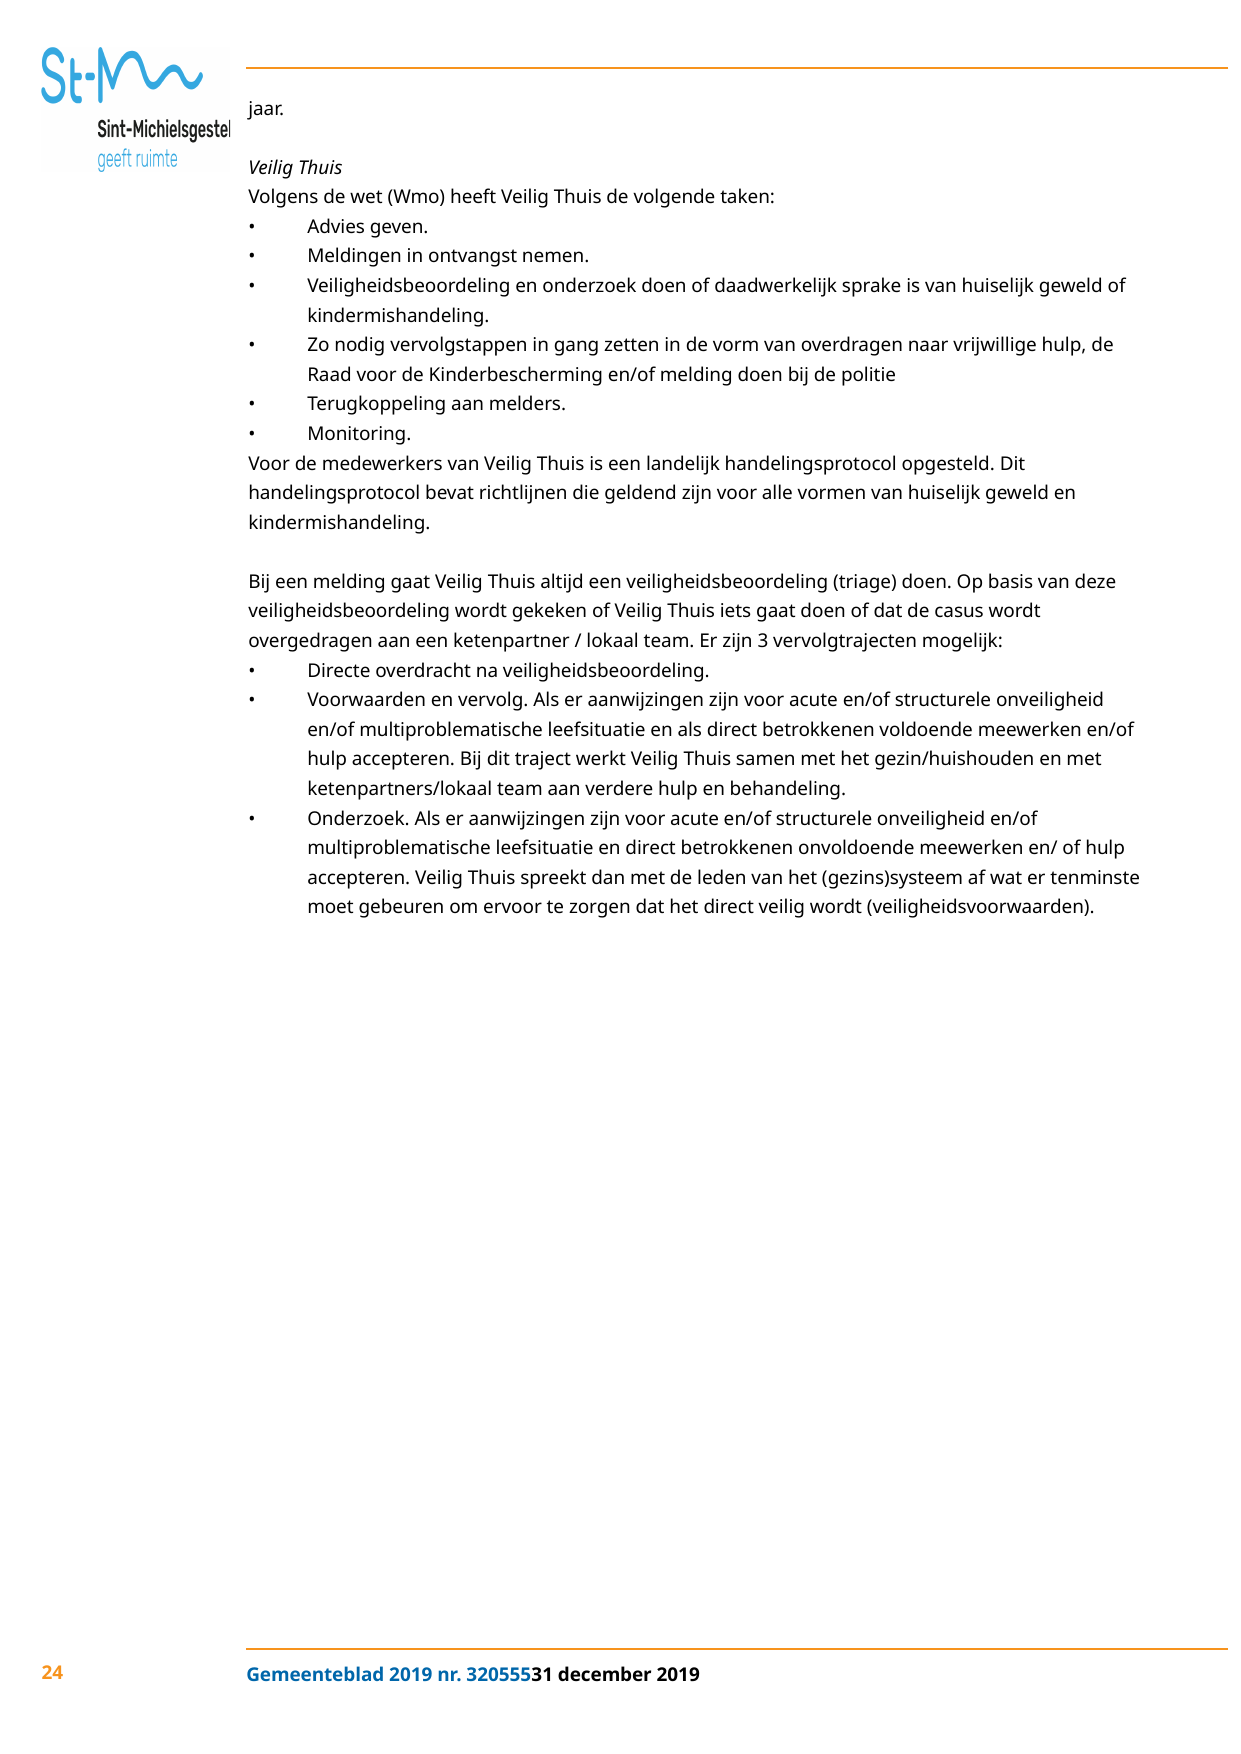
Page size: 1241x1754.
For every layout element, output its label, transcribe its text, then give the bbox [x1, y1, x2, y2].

list Terugkoppeling aan melders. [248, 391, 1152, 416]
list Onderzoek. Als er aanwijzingen zijn voor acute en/of structurele onveiligheid en/of multiproblematische leefsituatie en direct betrokkenen onvoldoende meewerken en/ of hulp accepteren. Veilig Thuis spreekt dan met de leden van het (gezins)systeem af wat er tenminste moet gebeuren om ervoor te zorgen dat het direct veilig wordt (veiligheidsvoorwaarden). [248, 805, 1152, 919]
text Volgens de wet (Wmo) heeft Veilig Thuis de volgende taken: [248, 183, 1152, 209]
list Meldingen in ontvangst nemen. [248, 243, 1152, 268]
text Veilig Thuis [248, 154, 1152, 180]
picture [41, 47, 231, 172]
list Monitoring. [248, 420, 1152, 446]
list Veiligheidsbeoordeling en onderzoek doen of daadwerkelijk sprake is van huiselijk geweld of kindermishandeling. [248, 272, 1152, 328]
list Zo nodig vervolgstappen in gang zetten in de vorm van overdragen naar vrijwillige hulp, de Raad voor de Kinderbescherming en/of melding doen bij de politie [248, 331, 1152, 387]
list Voorwaarden en vervolg. Als er aanwijzingen zijn voor acute en/of structurele onveiligheid en/of multiproblematische leefsituatie en als direct betrokkenen voldoende meewerken en/of hulp accepteren. Bij dit traject werkt Veilig Thuis samen met het gezin/huishouden en met ketenpartners/lokaal team aan verdere hulp en behandeling. [248, 686, 1152, 801]
text Bij een melding gaat Veilig Thuis altijd een veiligheidsbeoordeling (triage) doen. Op basis van deze veiligheidsbeoordeling wordt gekeken of Veilig Thuis iets gaat doen of dat de casus wordt overgedragen aan een ketenpartner / lokaal team. Er zijn 3 vervolgtrajecten mogelijk: [248, 568, 1152, 653]
list Advies geven. [248, 213, 1152, 239]
text Voor de medewerkers van Veilig Thuis is een landelijk handelingsprotocol opgesteld. Dit handelingsprotocol bevat richtlijnen die geldend zijn voor alle vormen van huiselijk geweld en kindermishandeling. [248, 450, 1152, 535]
text jaar. [248, 95, 1152, 121]
list Directe overdracht na veiligheidsbeoordeling. [248, 657, 1152, 683]
